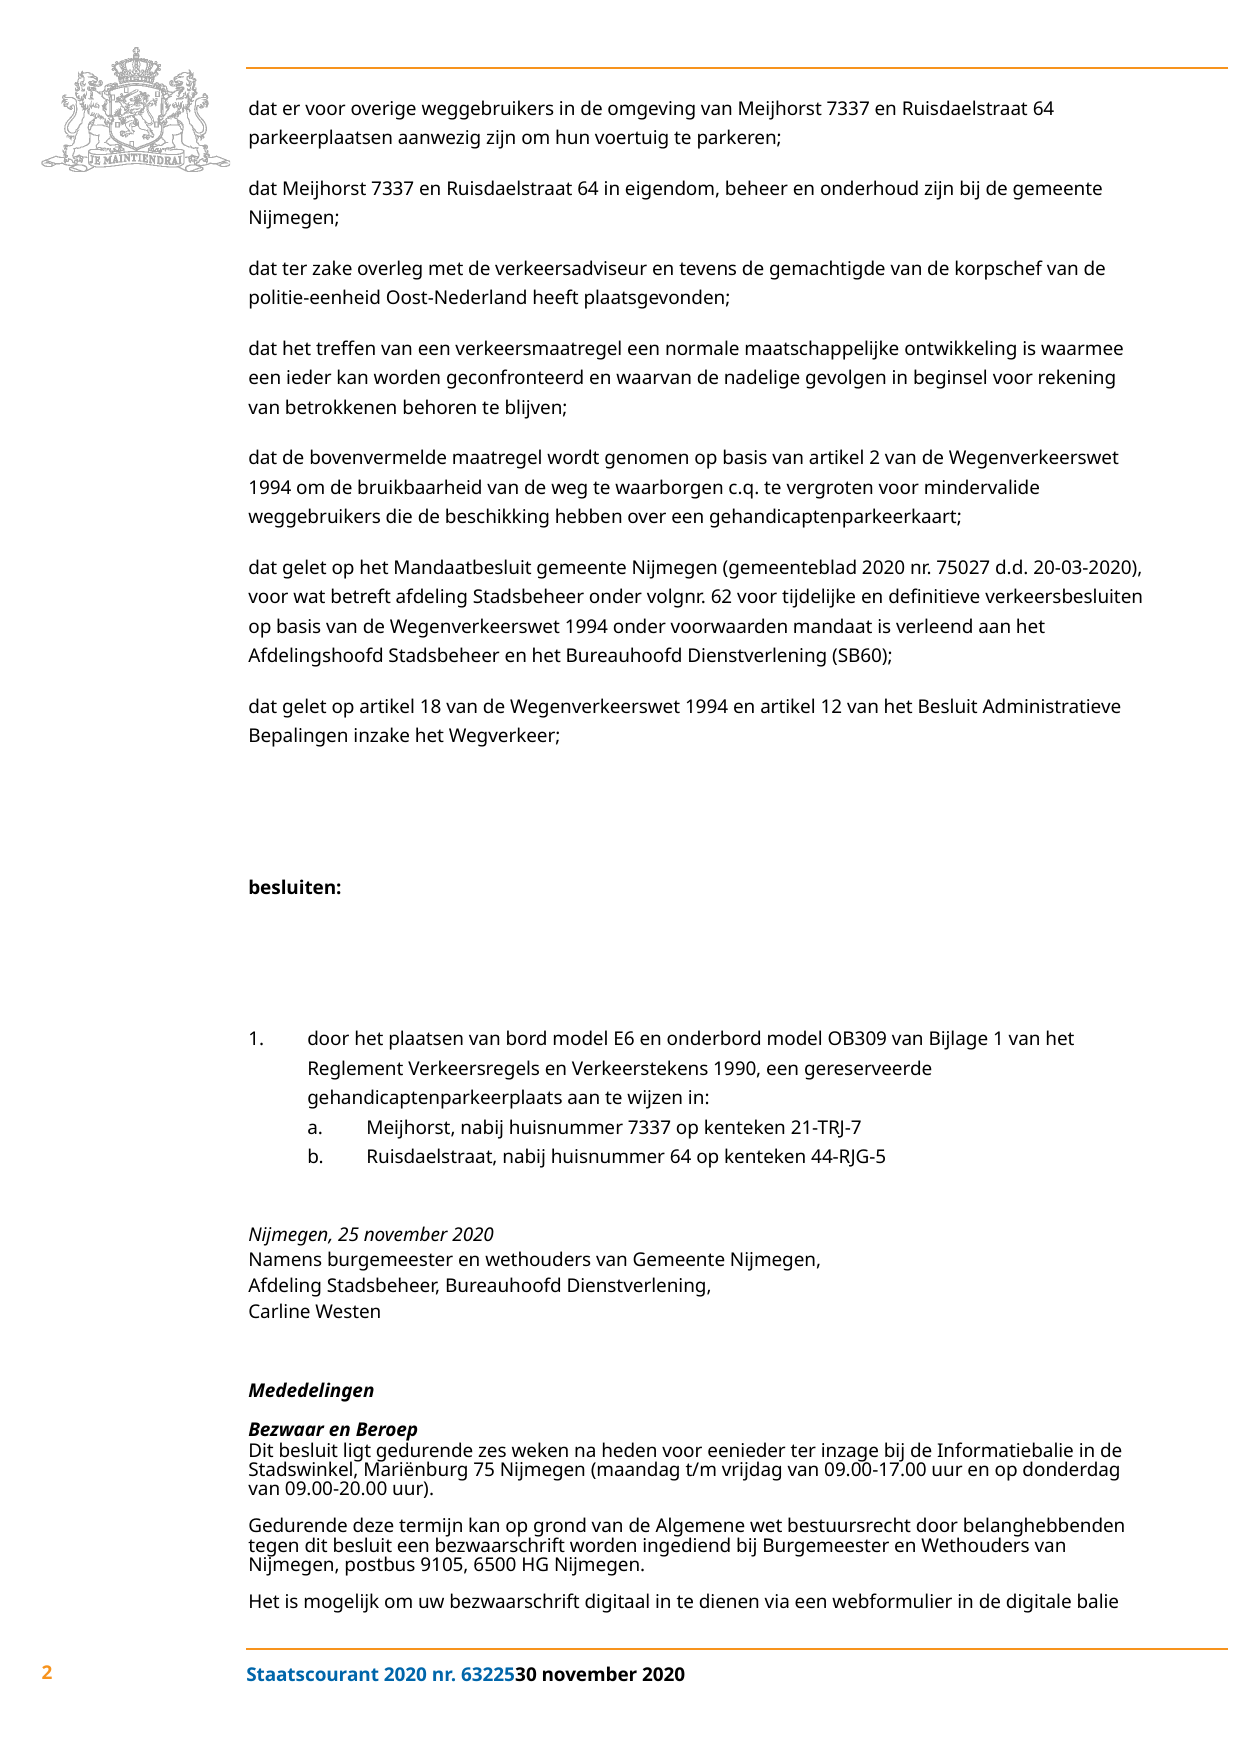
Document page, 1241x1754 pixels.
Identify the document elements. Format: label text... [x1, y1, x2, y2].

text Mededelingen [248, 1377, 1152, 1402]
list door het plaatsen van bord model E6 en onderbord model OB309 van Bijlage 1 van het Reglement Verkeersregels en Verkeerstekens 1990, een gereserveerde gehandicaptenparkeerplaats aan te wijzen in: [248, 1025, 1152, 1110]
text dat Meijhorst 7337 en Ruisdaelstraat 64 in eigendom, beheer en onderhoud zijn bij de gemeente Nijmegen; [248, 175, 1152, 230]
text Nijmegen, 25 november 2020 [248, 1221, 1152, 1247]
text Gedurende deze termijn kan op grond van de Algemene wet bestuursrecht door belanghebbenden tegen dit besluit een bezwaarschrift worden ingediend bij Burgemeester en Wethouders van Nijmegen, postbus 9105, 6500 HG Nijmegen. [248, 1517, 1152, 1575]
text dat de bovenvermelde maatregel wordt genomen op basis van artikel 2 van de Wegenverkeerswet 1994 om de bruikbaarheid van de weg te waarborgen c.q. te vergroten voor mindervalide weggebruikers die de beschikking hebben over een gehandicaptenparkeerkaart; [248, 444, 1152, 529]
text Namens burgemeester en wethouders van Gemeente Nijmegen, [248, 1247, 1152, 1272]
text Bezwaar en Beroep [248, 1416, 1152, 1442]
text Carline Westen [248, 1298, 1152, 1324]
text dat ter zake overleg met de verkeersadviseur en tevens de gemachtigde van de korpschef van de politie-eenheid Oost-Nederland heeft plaatsgevonden; [248, 255, 1152, 310]
text Het is mogelijk om uw bezwaarschrift digitaal in te dienen via een webformulier in de digitale balie [248, 1593, 1152, 1612]
text dat het treffen van een verkeersmaatregel een normale maatschappelijke ontwikkeling is waarmee een ieder kan worden geconfronteerd en waarvan de nadelige gevolgen in beginsel voor rekening van betrokkenen behoren te blijven; [248, 335, 1152, 420]
text dat gelet op het Mandaatbesluit gemeente Nijmegen (gemeenteblad 2020 nr. 75027 d.d. 20-03-2020), voor wat betreft afdeling Stadsbeheer onder volgnr. 62 voor tijdelijke en definitieve verkeersbesluiten op basis van de Wegenverkeerswet 1994 onder voorwaarden mandaat is verleend aan het Afdelingshoofd Stadsbeheer en het Bureauhoofd Dienstverlening (SB60); [248, 554, 1152, 668]
text Dit besluit ligt gedurende zes weken na heden voor eenieder ter inzage bij de Informatiebalie in de Stadswinkel, Mariënburg 75 Nijmegen (maandag t/m vrijdag van 09.00-17.00 uur en op donderdag van 09.00-20.00 uur). [248, 1442, 1152, 1499]
text besluiten: [248, 874, 1152, 900]
list Meijhorst, nabij huisnummer 7337 op kenteken 21-TRJ-7 [307, 1114, 1152, 1140]
text dat gelet op artikel 18 van de Wegenverkeerswet 1994 en artikel 12 van het Besluit Administratieve Bepalingen inzake het Wegverkeer; [248, 693, 1152, 748]
picture [41, 47, 231, 172]
list Ruisdaelstraat, nabij huisnummer 64 op kenteken 44-RJG-5 [307, 1143, 1152, 1169]
text dat er voor overige weggebruikers in de omgeving van Meijhorst 7337 en Ruisdaelstraat 64 parkeerplaatsen aanwezig zijn om hun voertuig te parkeren; [248, 95, 1152, 150]
text Afdeling Stadsbeheer, Bureauhoofd Dienstverlening, [248, 1272, 1152, 1298]
